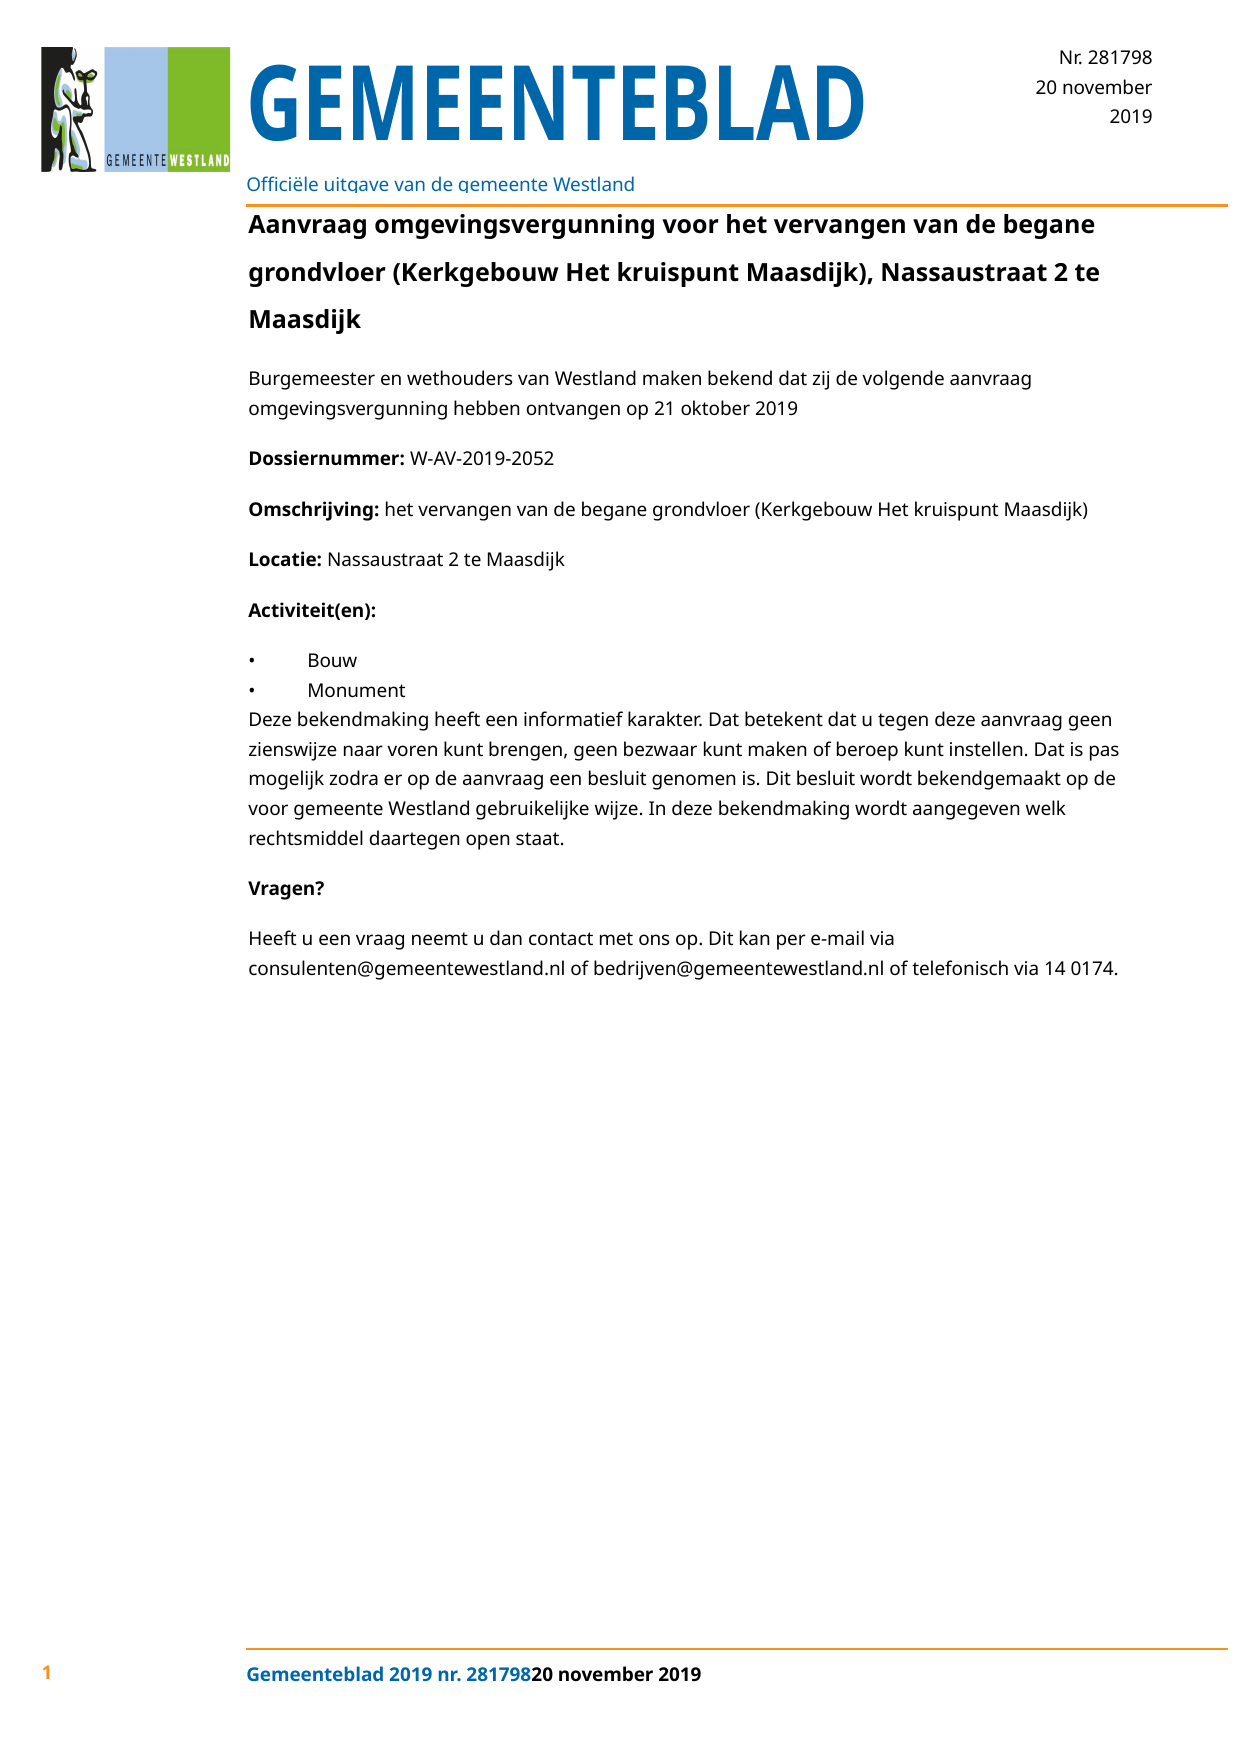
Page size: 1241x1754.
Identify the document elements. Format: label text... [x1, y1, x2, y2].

list Monument [248, 677, 1152, 702]
text Deze bekendmaking heeft een informatief karakter. Dat betekent dat u tegen deze aanvraag geen zienswijze naar voren kunt brengen, geen bezwaar kunt maken of beroep kunt instellen. Dat is pas mogelijk zodra er op de aanvraag een besluit genomen is. Dit besluit wordt bekendgemaakt op de voor gemeente Westland gebruikelijke wijze. In deze bekendmaking wordt aangegeven welk rechtsmiddel daartegen open staat. [248, 706, 1152, 850]
list Bouw [248, 647, 1152, 673]
text Omschrijving: het vervangen van de begane grondvloer (Kerkgebouw Het kruispunt Maasdijk) [248, 496, 1152, 522]
text Vragen? [248, 875, 1152, 901]
text Heeft u een vraag neemt u dan contact met ons op. Dit kan per e-mail via consulenten@gemeentewestland.nl of bedrijven@gemeentewestland.nl of telefonisch via 14 0174. [248, 926, 1152, 981]
text Dossiernummer: W-AV-2019-2052 [248, 446, 1152, 471]
text Aanvraag omgevingsvergunning voor het vervangen van de begane grondvloer (Kerkgebouw Het kruispunt Maasdijk), Nassaustraat 2 te Maasdijk [248, 207, 1152, 336]
text Burgemeester en wethouders van Westland maken bekend dat zij de volgende aanvraag omgevingsvergunning hebben ontvangen op 21 oktober 2019 [248, 366, 1152, 421]
text Activiteit(en): [248, 597, 1152, 622]
picture [41, 47, 231, 172]
text Locatie: Nassaustraat 2 te Maasdijk [248, 546, 1152, 572]
